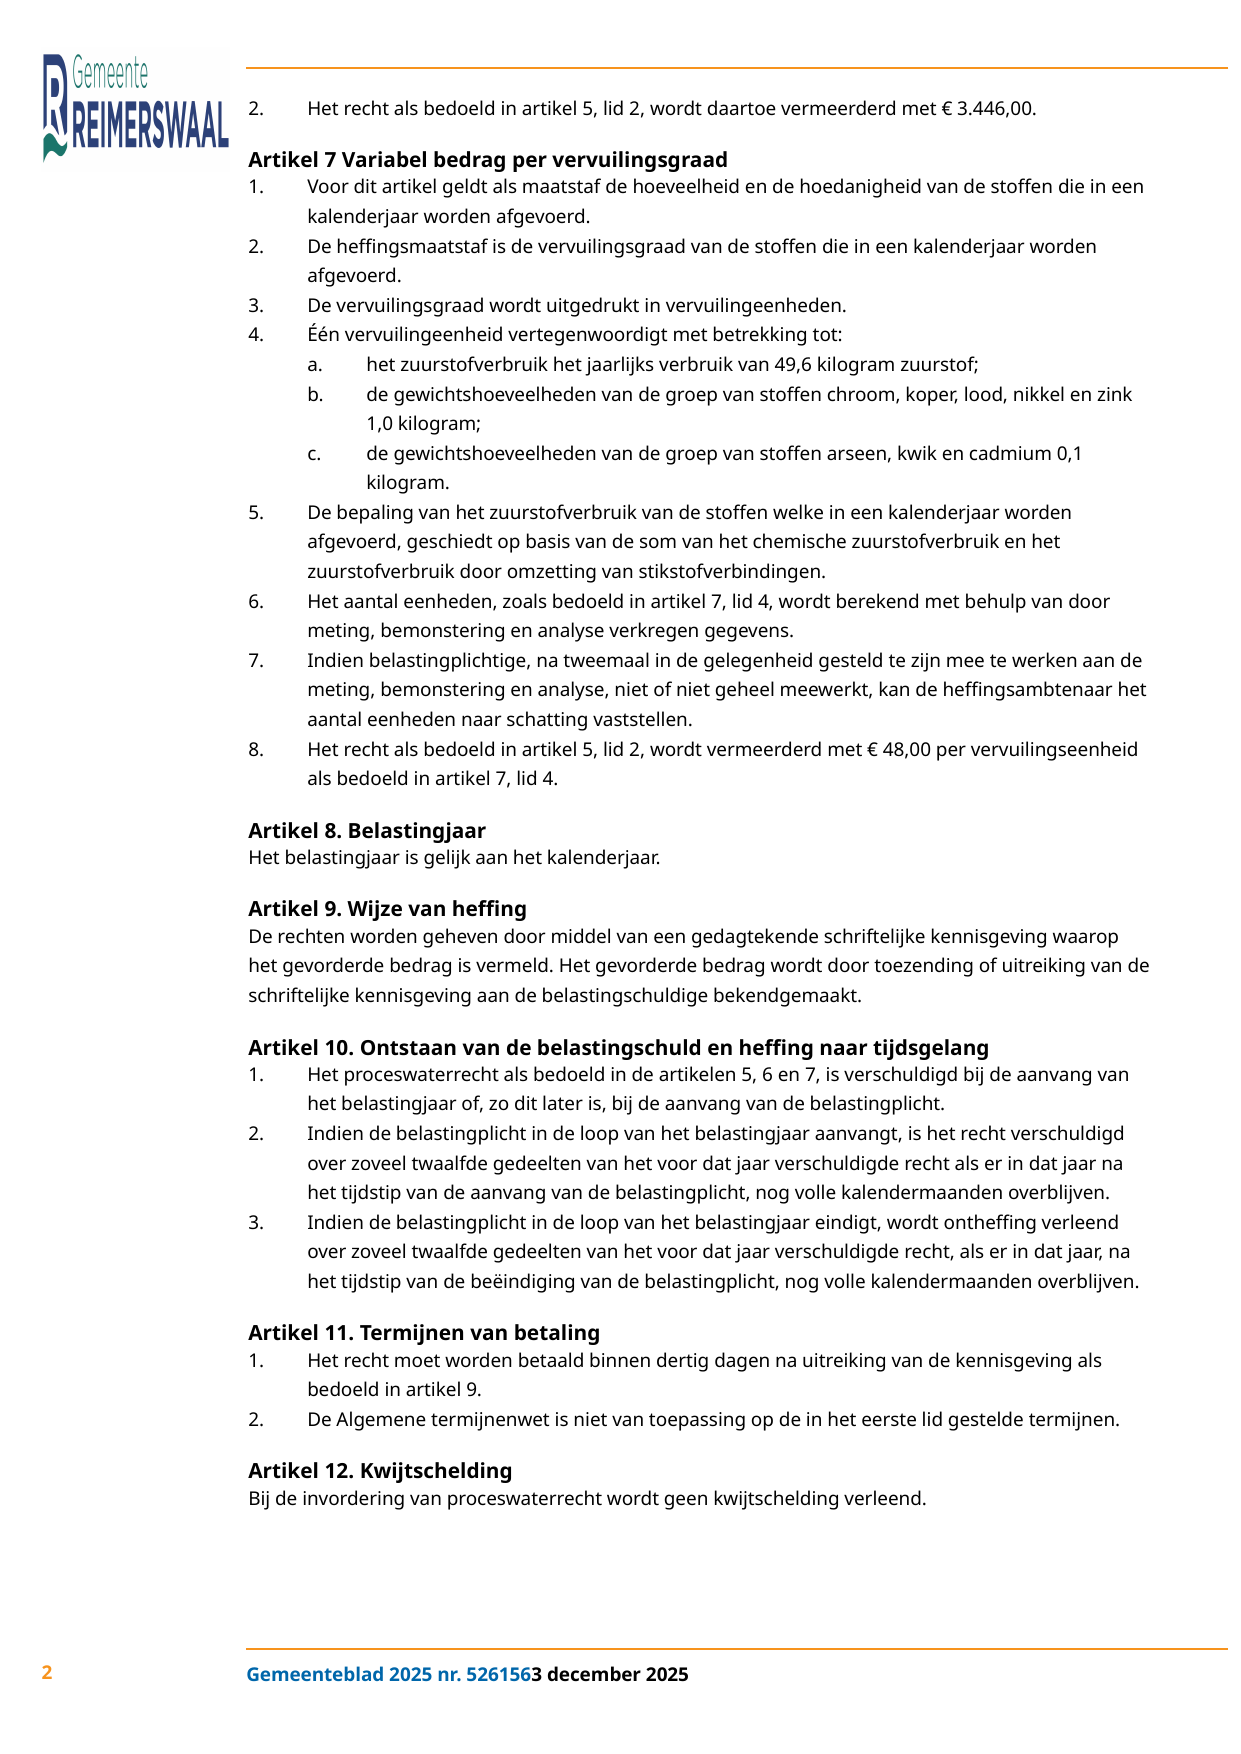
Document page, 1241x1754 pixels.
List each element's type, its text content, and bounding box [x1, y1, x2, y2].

list Voor dit artikel geldt als maatstaf de hoeveelheid en de hoedanigheid van de stoffen die in een kalenderjaar worden afgevoerd. [248, 174, 1152, 229]
list Indien de belastingplicht in de loop van het belastingjaar eindigt, wordt ontheffing verleend over zoveel twaalfde gedeelten van het voor dat jaar verschuldigde recht, als er in dat jaar, na het tijdstip van de beëindiging van de belastingplicht, nog volle kalendermaanden overblijven. [248, 1209, 1152, 1294]
list De heffingsmaatstaf is de vervuilingsgraad van de stoffen die in een kalenderjaar worden afgevoerd. [248, 233, 1152, 288]
text Artikel 10. Ontstaan van de belastingschuld en heffing naar tijdsgelang [248, 1033, 1152, 1061]
text Artikel 11. Termijnen van betaling [248, 1318, 1152, 1347]
list Indien belastingplichtige, na tweemaal in de gelegenheid gesteld te zijn mee te werken aan de meting, bemonstering en analyse, niet of niet geheel meewerkt, kan de heffingsambtenaar het aantal eenheden naar schatting vaststellen. [248, 647, 1152, 732]
list De Algemene termijnenwet is niet van toepassing op de in het eerste lid gestelde termijnen. [248, 1406, 1152, 1432]
list Het recht moet worden betaald binnen dertig dagen na uitreiking van de kennisgeving als bedoeld in artikel 9. [248, 1347, 1152, 1402]
picture [41, 47, 231, 172]
text Artikel 7 Variabel bedrag per vervuilingsgraad [248, 145, 1152, 174]
list De vervuilingsgraad wordt uitgedrukt in vervuilingeenheden. [248, 292, 1152, 318]
list Het recht als bedoeld in artikel 5, lid 2, wordt vermeerderd met € 48,00 per vervuilingseenheid als bedoeld in artikel 7, lid 4. [248, 736, 1152, 791]
list de gewichtshoeveelheden van de groep van stoffen chroom, koper, lood, nikkel en zink 1,0 kilogram; [307, 381, 1152, 436]
text De rechten worden geheven door middel van een gedagtekende schriftelijke kennisgeving waarop het gevorderde bedrag is vermeld. Het gevorderde bedrag wordt door toezending of uitreiking van de schriftelijke kennisgeving aan de belastingschuldige bekendgemaakt. [248, 923, 1152, 1008]
text Bij de invordering van proceswaterrecht wordt geen kwijtschelding verleend. [248, 1485, 1152, 1511]
list Indien de belastingplicht in de loop van het belastingjaar aanvangt, is het recht verschuldigd over zoveel twaalfde gedeelten van het voor dat jaar verschuldigde recht als er in dat jaar na het tijdstip van de aanvang van de belastingplicht, nog volle kalendermaanden overblijven. [248, 1120, 1152, 1205]
list De bepaling van het zuurstofverbruik van de stoffen welke in een kalenderjaar worden afgevoerd, geschiedt op basis van de som van het chemische zuurstofverbruik en het zuurstofverbruik door omzetting van stikstofverbindingen. [248, 499, 1152, 584]
list het zuurstofverbruik het jaarlijks verbruik van 49,6 kilogram zuurstof; [307, 351, 1152, 377]
list Het proceswaterrecht als bedoeld in de artikelen 5, 6 en 7, is verschuldigd bij de aanvang van het belastingjaar of, zo dit later is, bij de aanvang van de belastingplicht. [248, 1061, 1152, 1116]
list Één vervuilingeenheid vertegenwoordigt met betrekking tot: [248, 322, 1152, 347]
text Het belastingjaar is gelijk aan het kalenderjaar. [248, 844, 1152, 870]
text Artikel 12. Kwijtschelding [248, 1457, 1152, 1485]
text Artikel 8. Belastingjaar [248, 816, 1152, 844]
text Artikel 9. Wijze van heffing [248, 894, 1152, 923]
list Het aantal eenheden, zoals bedoeld in artikel 7, lid 4, wordt berekend met behulp van door meting, bemonstering en analyse verkregen gegevens. [248, 588, 1152, 643]
list de gewichtshoeveelheden van de groep van stoffen arseen, kwik en cadmium 0,1 kilogram. [307, 440, 1152, 495]
list Het recht als bedoeld in artikel 5, lid 2, wordt daartoe vermeerderd met € 3.446,00. [248, 95, 1152, 121]
